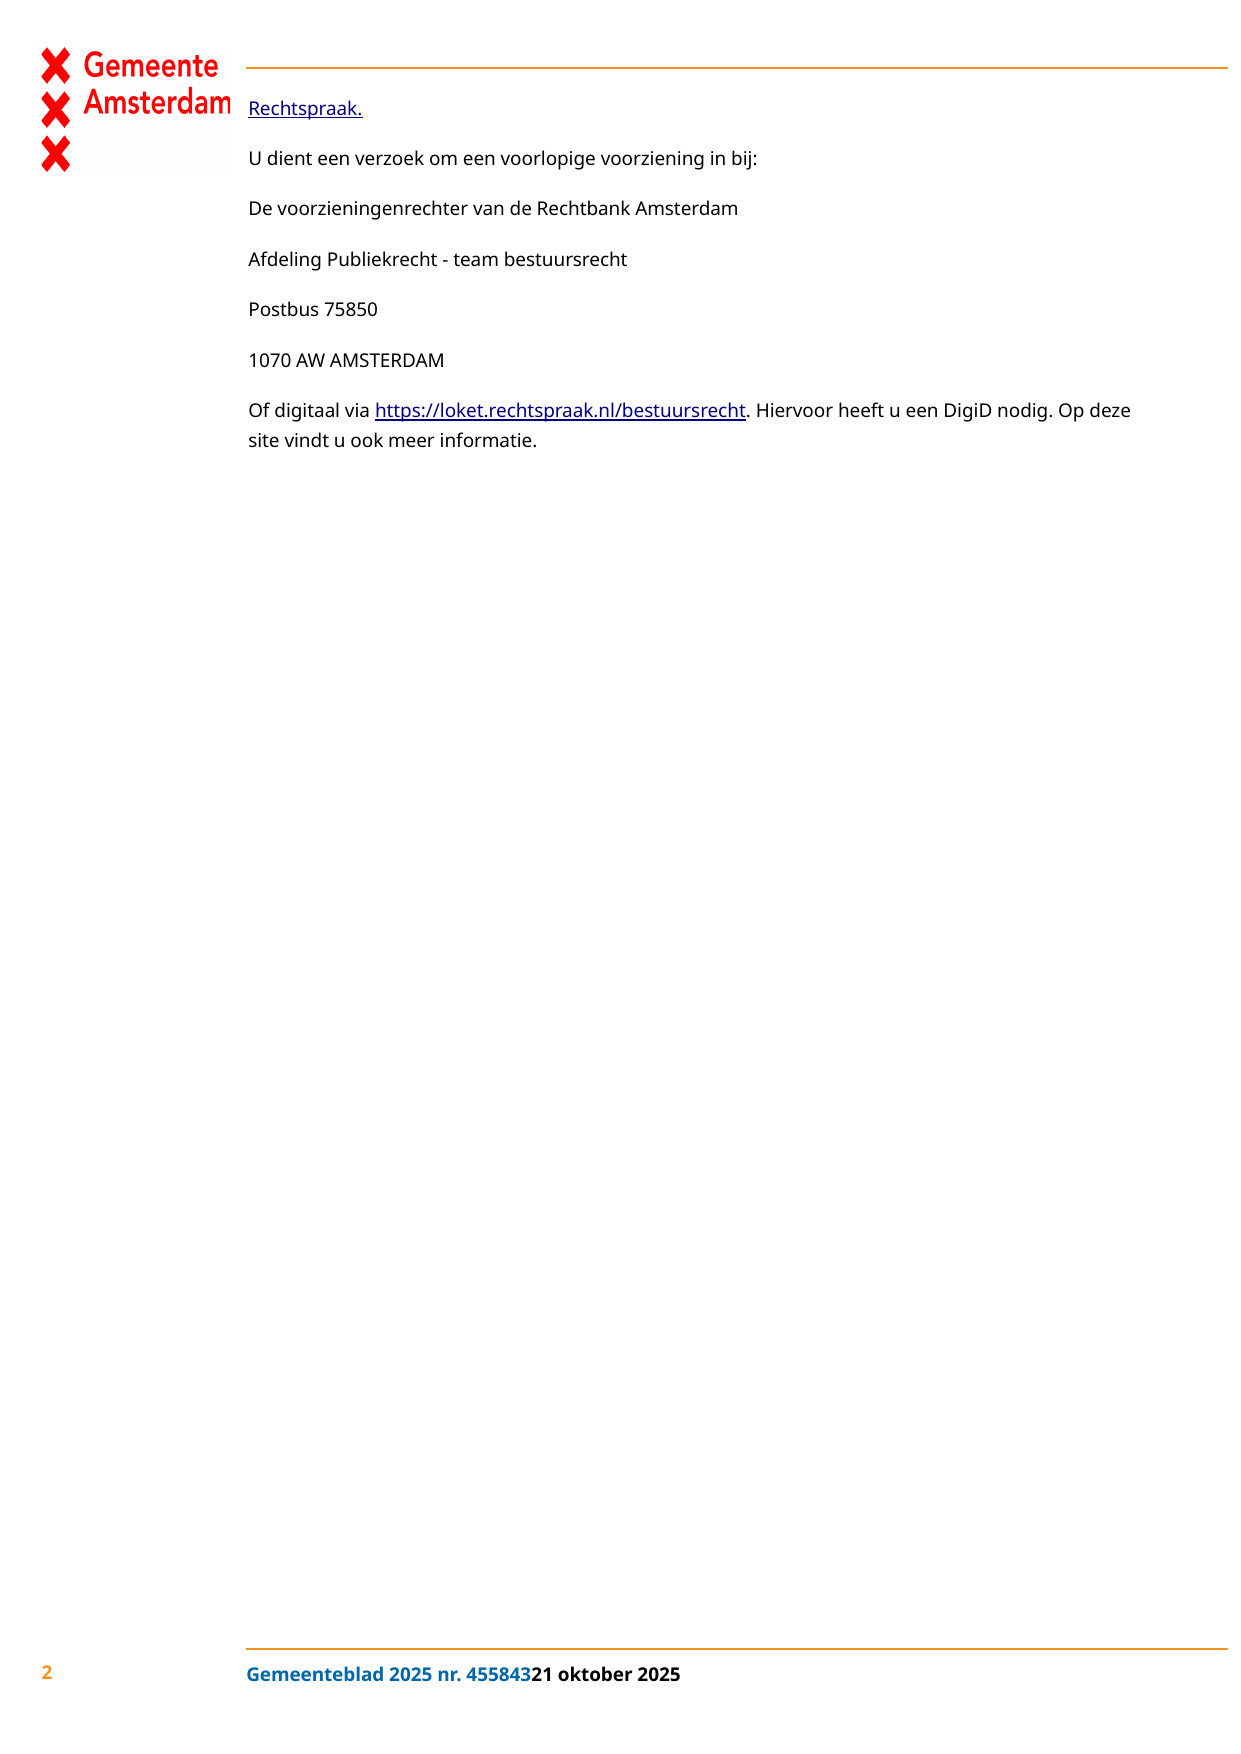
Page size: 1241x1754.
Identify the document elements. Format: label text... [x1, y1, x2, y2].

text Afdeling Publiekrecht - team bestuursrecht [248, 246, 1152, 272]
text Postbus 75850 [248, 296, 1152, 322]
text 1070 AW AMSTERDAM [248, 347, 1152, 373]
text Of digitaal via https://loket.rechtspraak.nl/bestuursrecht. Hiervoor heeft u een DigiD nodig. Op deze site vindt u ook meer informatie. [248, 397, 1152, 453]
text Rechtspraak. [248, 95, 1152, 121]
text U dient een verzoek om een voorlopige voorziening in bij: [248, 145, 1152, 171]
text De voorzieningenrechter van de Rechtbank Amsterdam [248, 196, 1152, 221]
picture [41, 47, 231, 172]
